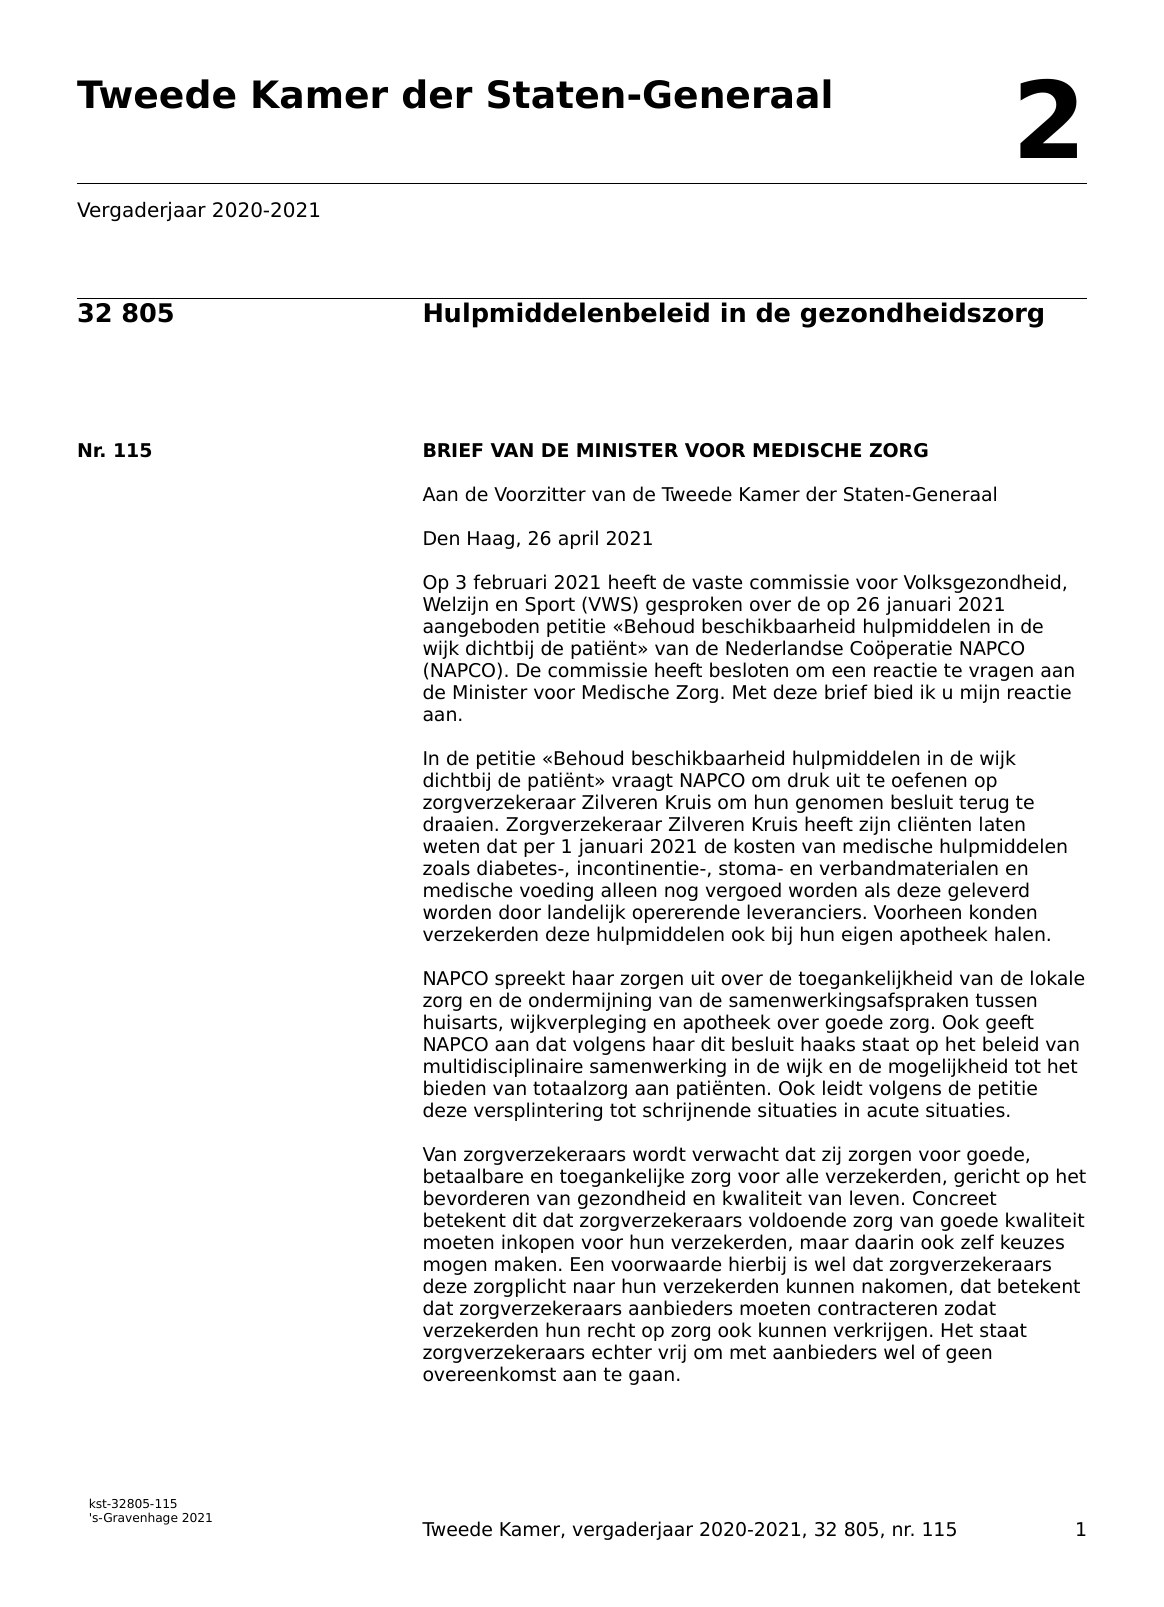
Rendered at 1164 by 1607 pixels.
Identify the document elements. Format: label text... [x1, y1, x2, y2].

table_cell Vergaderjaar 2020-2021 [77, 184, 1087, 298]
table_header Tweede Kamer der Staten-Generaal [77, 59, 886, 183]
text Van zorgverzekeraars wordt verwacht dat zij zorgen voor goede, betaalbare en toegankelijke zorg voor alle verzekerden, gericht op het bevorderen van gezondheid en kwaliteit van leven. Concreet betekent dit dat zorgverzekeraars voldoende zorg van goede kwaliteit moeten inkopen voor hun verzekerden, maar daarin ook zelf keuzes mogen maken. Een voorwaarde hierbij is wel dat zorgverzekeraars deze zorgplicht naar hun verzekerden kunnen nakomen, dat betekent dat zorgverzekeraars aanbieders moeten contracteren zodat verzekerden hun recht op zorg ook kunnen verkrijgen. Het staat zorgverzekeraars echter vrij om met aanbieders wel of geen overeenkomst aan te gaan. [422, 1144, 1087, 1386]
text kst-32805-115 [88, 1497, 323, 1511]
text NAPCO spreekt haar zorgen uit over de toegankelijkheid van de lokale zorg en de ondermijning van de samenwerkingsafspraken tussen huisarts, wijkverpleging en apotheek over goede zorg. Ook geeft NAPCO aan dat volgens haar dit besluit haaks staat op het beleid van multidisciplinaire samenwerking in de wijk en de mogelijkheid tot het bieden van totaalzorg aan patiënten. Ook leidt volgens de petitie deze versplintering tot schrijnende situaties in acute situaties. [422, 968, 1087, 1122]
text Op 3 februari 2021 heeft de vaste commissie voor Volksgezondheid, Welzijn en Sport (VWS) gesproken over de op 26 januari 2021 aangeboden petitie «Behoud beschikbaarheid hulpmiddelen in de wijk dichtbij de patiënt» van de Nederlandse Coöperatie NAPCO (NAPCO). De commissie heeft besloten om een reactie te vragen aan de Minister voor Medische Zorg. Met deze brief bied ik u mijn reactie aan. [422, 572, 1087, 726]
text Aan de Voorzitter van de Tweede Kamer der Staten-Generaal [422, 484, 1087, 506]
subtitle Nr. 115 BRIEF VAN DE MINISTER VOOR MEDISCHE ZORG [77, 440, 1087, 462]
text Den Haag, 26 april 2021 [422, 528, 1087, 550]
subtitle 32 805 Hulpmiddelenbeleid in de gezondheidszorg [77, 299, 1087, 329]
table_header 2 [886, 59, 1087, 183]
text 's-Gravenhage 2021 [88, 1511, 323, 1525]
text In de petitie «Behoud beschikbaarheid hulpmiddelen in de wijk dichtbij de patiënt» vraagt NAPCO om druk uit te oefenen op zorgverzekeraar Zilveren Kruis om hun genomen besluit terug te draaien. Zorgverzekeraar Zilveren Kruis heeft zijn cliënten laten weten dat per 1 januari 2021 de kosten van medische hulpmiddelen zoals diabetes-, incontinentie-, stoma- en verbandmaterialen en medische voeding alleen nog vergoed worden als deze geleverd worden door landelijk opererende leveranciers. Voorheen konden verzekerden deze hulpmiddelen ook bij hun eigen apotheek halen. [422, 748, 1087, 946]
